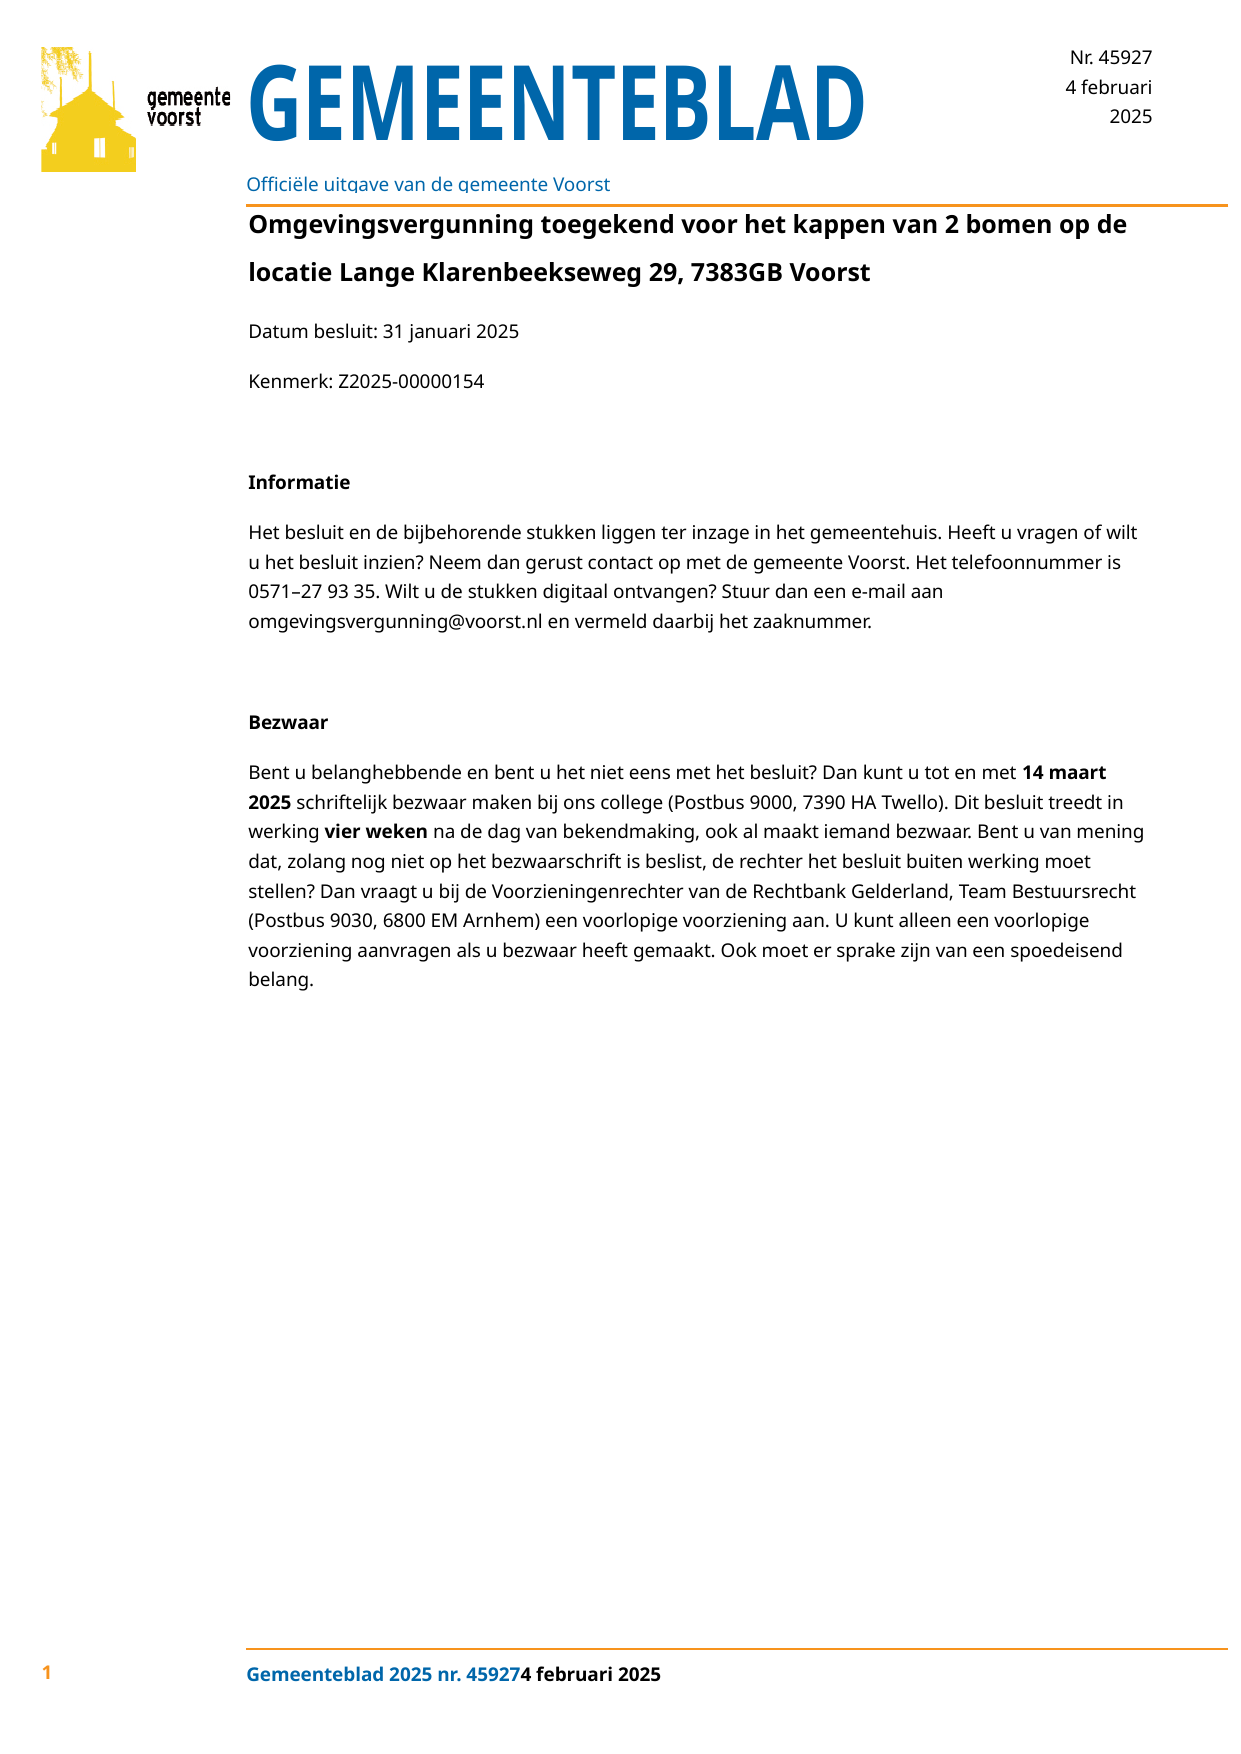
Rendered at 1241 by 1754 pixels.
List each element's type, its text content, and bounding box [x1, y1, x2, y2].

picture [41, 47, 231, 172]
text Bent u belanghebbende en bent u het niet eens met het besluit? Dan kunt u tot en met 14 maart 2025 schriftelijk bezwaar maken bij ons college (Postbus 9000, 7390 HA Twello). Dit besluit treedt in werking vier weken na de dag van bekendmaking, ook al maakt iemand bezwaar. Bent u van mening dat, zolang nog niet op het bezwaarschrift is beslist, de rechter het besluit buiten werking moet stellen? Dan vraagt u bij de Voorzieningenrechter van de Rechtbank Gelderland, Team Bestuursrecht (Postbus 9030, 6800 EM Arnhem) een voorlopige voorziening aan. U kunt alleen een voorlopige voorziening aanvragen als u bezwaar heeft gemaakt. Ook moet er sprake zijn van een spoedeisend belang. [248, 759, 1152, 992]
text Kenmerk: Z2025-00000154 [248, 368, 1152, 394]
text Omgevingsvergunning toegekend voor het kappen van 2 bomen op de locatie Lange Klarenbeekseweg 29, 7383GB Voorst [248, 207, 1152, 288]
text Datum besluit: 31 januari 2025 [248, 318, 1152, 344]
text Informatie [248, 469, 1152, 495]
text Het besluit en de bijbehorende stukken liggen ter inzage in het gemeentehuis. Heeft u vragen of wilt u het besluit inzien? Neem dan gerust contact op met de gemeente Voorst. Het telefoonnummer is 0571–27 93 35. Wilt u de stukken digitaal ontvangen? Stuur dan een e-mail aan omgevingsvergunning@voorst.nl en vermeld daarbij het zaaknummer. [248, 519, 1152, 634]
text Bezwaar [248, 709, 1152, 735]
